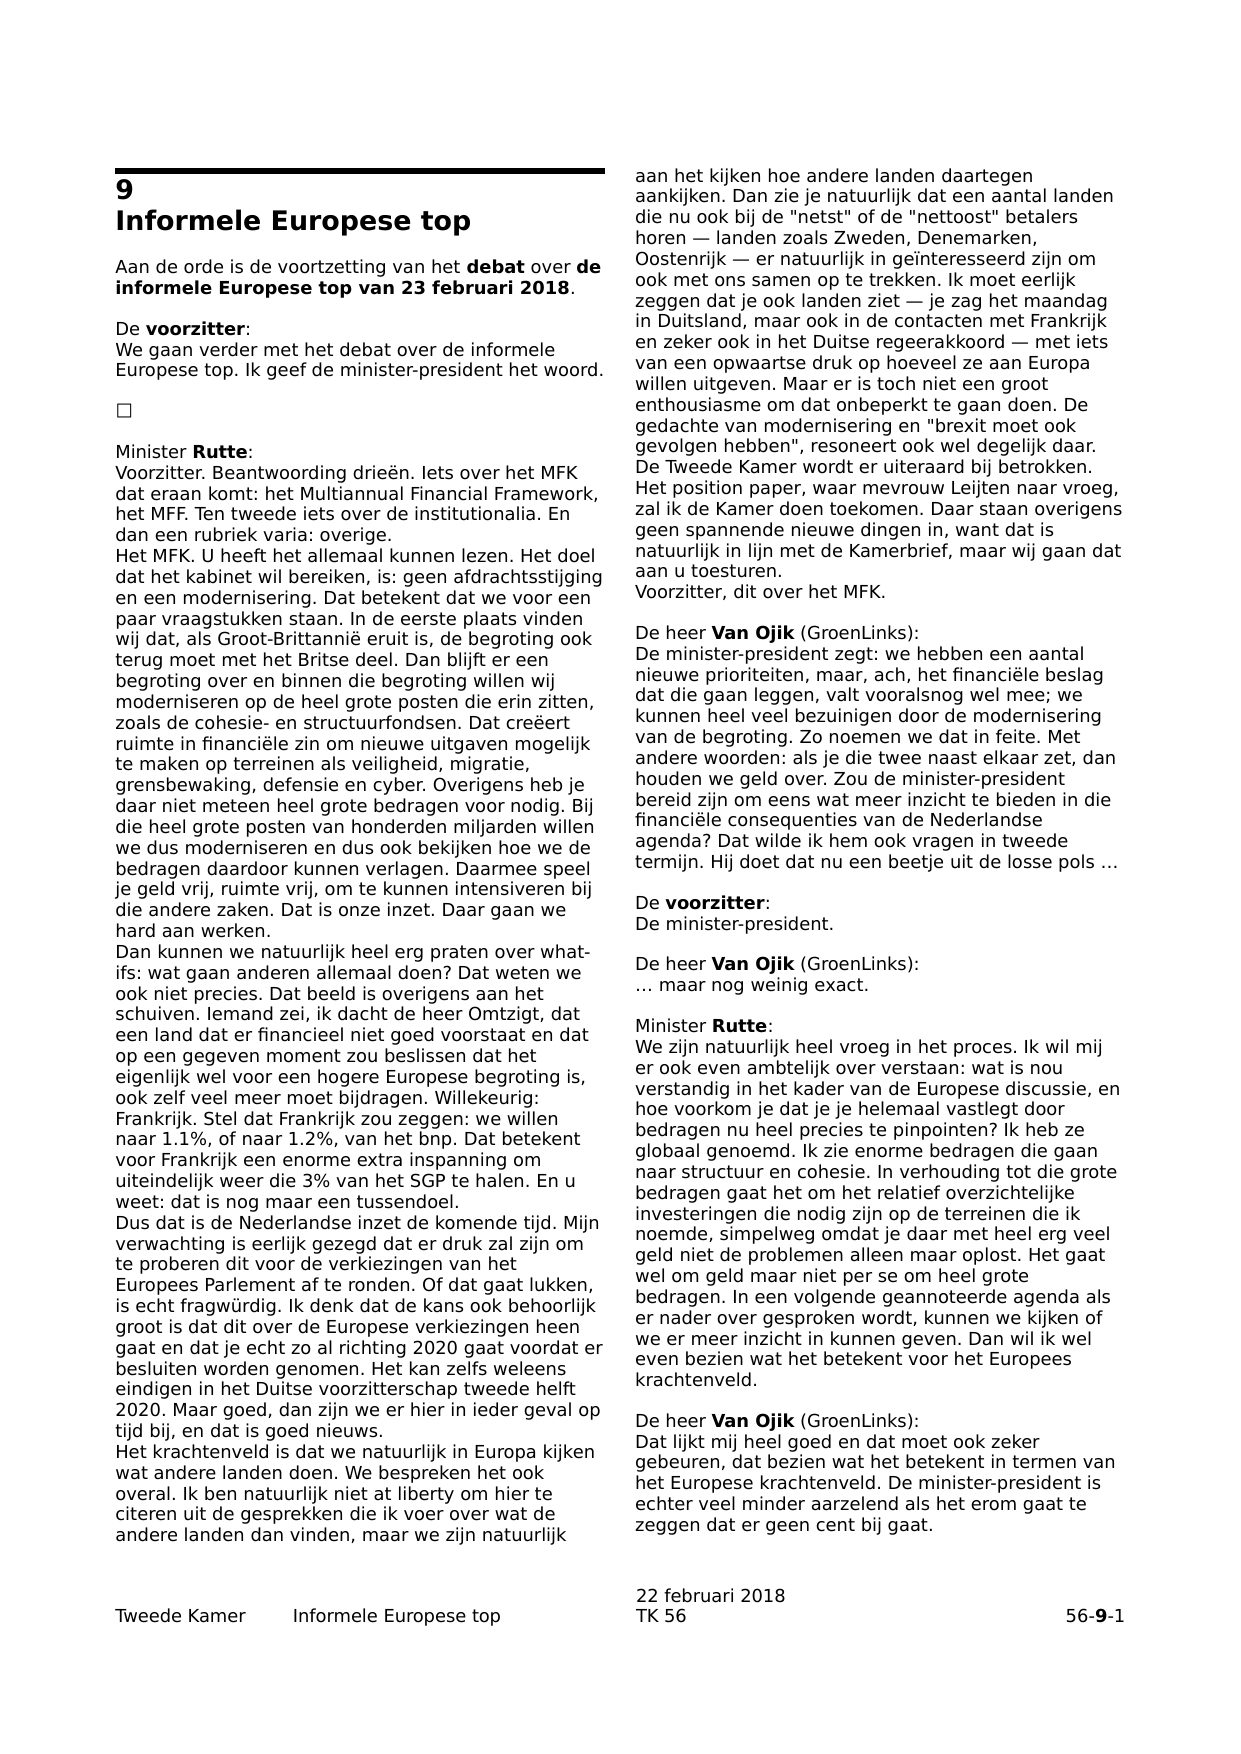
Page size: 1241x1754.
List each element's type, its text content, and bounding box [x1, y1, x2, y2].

text … maar nog weinig exact. [635, 975, 1125, 996]
text De heer Van Ojik (GroenLinks): [635, 1411, 1125, 1431]
text De voorzitter: [115, 318, 605, 339]
text De heer Van Ojik (GroenLinks): [635, 623, 1125, 643]
text aan het kijken hoe andere landen daartegen aankijken. Dan zie je natuurlijk dat een aantal landen die nu ook bij de "netst" of de "nettoost" betalers horen — landen zoals Zweden, Denemarken, Oostenrijk — er natuurlijk in geïnteresseerd zijn om ook met ons samen op te trekken. Ik moet eerlijk zeggen dat je ook landen ziet — je zag het maandag in Duitsland, maar ook in de contacten met Frankrijk en zeker ook in het Duitse regeerakkoord — met iets van een opwaartse druk op hoeveel ze aan Europa willen uitgeven. Maar er is toch niet een groot enthousiasme om dat onbeperkt te gaan doen. De gedachte van modernisering en "brexit moet ook gevolgen hebben", resoneert ook wel degelijk daar. [635, 165, 1125, 457]
text Voorzitter, dit over het MFK. [635, 582, 1125, 603]
text Het MFK. U heeft het allemaal kunnen lezen. Het doel dat het kabinet wil bereiken, is: geen afdrachtsstijging en een modernisering. Dat betekent dat we voor een paar vraagstukken staan. In de eerste plaats vinden wij dat, als Groot-Brittannië eruit is, de begroting ook terug moet met het Britse deel. Dan blijft er een begroting over en binnen die begroting willen wij moderniseren op de heel grote posten die erin zitten, zoals de cohesie- en structuurfondsen. Dat creëert ruimte in financiële zin om nieuwe uitgaven mogelijk te maken op terreinen als veiligheid, migratie, grensbewaking, defensie en cyber. Overigens heb je daar niet meteen heel grote bedragen voor nodig. Bij die heel grote posten van honderden miljarden willen we dus moderniseren en dus ook bekijken hoe we de bedragen daardoor kunnen verlagen. Daarmee speel je geld vrij, ruimte vrij, om te kunnen intensiveren bij die andere zaken. Dat is onze inzet. Daar gaan we hard aan werken. [115, 546, 605, 942]
text Dat lijkt mij heel goed en dat moet ook zeker gebeuren, dat bezien wat het betekent in termen van het Europese krachtenveld. De minister-president is echter veel minder aarzelend als het erom gaat te zeggen dat er geen cent bij gaat. [635, 1431, 1125, 1536]
text De Tweede Kamer wordt er uiteraard bij betrokken. Het position paper, waar mevrouw Leijten naar vroeg, zal ik de Kamer doen toekomen. Daar staan overigens geen spannende nieuwe dingen in, want dat is natuurlijk in lijn met de Kamerbrief, maar wij gaan dat aan u toesturen. [635, 457, 1125, 582]
text Voorzitter. Beantwoording drieën. Iets over het MFK dat eraan komt: het Multiannual Financial Framework, het MFF. Ten tweede iets over de institutionalia. En dan een rubriek varia: overige. [115, 462, 605, 546]
text ⬜ [115, 401, 605, 422]
text Dan kunnen we natuurlijk heel erg praten over what-ifs: wat gaan anderen allemaal doen? Dat weten we ook niet precies. Dat beeld is overigens aan het schuiven. Iemand zei, ik dacht de heer Omtzigt, dat een land dat er financieel niet goed voorstaat en dat op een gegeven moment zou beslissen dat het eigenlijk wel voor een hogere Europese begroting is, ook zelf veel meer moet bijdragen. Willekeurig: Frankrijk. Stel dat Frankrijk zou zeggen: we willen naar 1.1%, of naar 1.2%, van het bnp. Dat betekent voor Frankrijk een enorme extra inspanning om uiteindelijk weer die 3% van het SGP te halen. En u weet: dat is nog maar een tussendoel. [115, 942, 605, 1212]
text Aan de orde is de voortzetting van het debat over de informele Europese top van 23 februari 2018. [115, 257, 605, 298]
text Minister Rutte: [115, 442, 605, 462]
text De minister-president zegt: we hebben een aantal nieuwe prioriteiten, maar, ach, het financiële beslag dat die gaan leggen, valt vooralsnog wel mee; we kunnen heel veel bezuinigen door de modernisering van de begroting. Zo noemen we dat in feite. Met andere woorden: als je die twee naast elkaar zet, dan houden we geld over. Zou de minister-president bereid zijn om eens wat meer inzicht te bieden in die financiële consequenties van de Nederlandse agenda? Dat wilde ik hem ook vragen in tweede termijn. Hij doet dat nu een beetje uit de losse pols … [635, 643, 1125, 873]
text De voorzitter: [635, 893, 1125, 913]
title 9 Informele Europese top [115, 174, 605, 237]
text De minister-president. [635, 913, 1125, 934]
text De heer Van Ojik (GroenLinks): [635, 954, 1125, 975]
text Het krachtenveld is dat we natuurlijk in Europa kijken wat andere landen doen. We bespreken het ook overal. Ik ben natuurlijk niet at liberty om hier te citeren uit de gesprekken die ik voer over wat de andere landen dan vinden, maar we zijn natuurlijk [115, 1442, 605, 1546]
text Dus dat is de Nederlandse inzet de komende tijd. Mijn verwachting is eerlijk gezegd dat er druk zal zijn om te proberen dit voor de verkiezingen van het Europees Parlement af te ronden. Of dat gaat lukken, is echt fragwürdig. Ik denk dat de kans ook behoorlijk groot is dat dit over de Europese verkiezingen heen gaat en dat je echt zo al richting 2020 gaat voordat er besluiten worden genomen. Het kan zelfs weleens eindigen in het Duitse voorzitterschap tweede helft 2020. Maar goed, dan zijn we er hier in ieder geval op tijd bij, en dat is goed nieuws. [115, 1212, 605, 1442]
text Minister Rutte: [635, 1016, 1125, 1037]
text We gaan verder met het debat over de informele Europese top. Ik geef de minister-president het woord. [115, 339, 605, 381]
text We zijn natuurlijk heel vroeg in het proces. Ik wil mij er ook even ambtelijk over verstaan: wat is nou verstandig in het kader van de Europese discussie, en hoe voorkom je dat je je helemaal vastlegt door bedragen nu heel precies te pinpointen? Ik heb ze globaal genoemd. Ik zie enorme bedragen die gaan naar structuur en cohesie. In verhouding tot die grote bedragen gaat het om het relatief overzichtelijke investeringen die nodig zijn op de terreinen die ik noemde, simpelweg omdat je daar met heel erg veel geld niet de problemen alleen maar oplost. Het gaat wel om geld maar niet per se om heel grote bedragen. In een volgende geannoteerde agenda als er nader over gesproken wordt, kunnen we kijken of we er meer inzicht in kunnen geven. Dan wil ik wel even bezien wat het betekent voor het Europees krachtenveld. [635, 1037, 1125, 1391]
